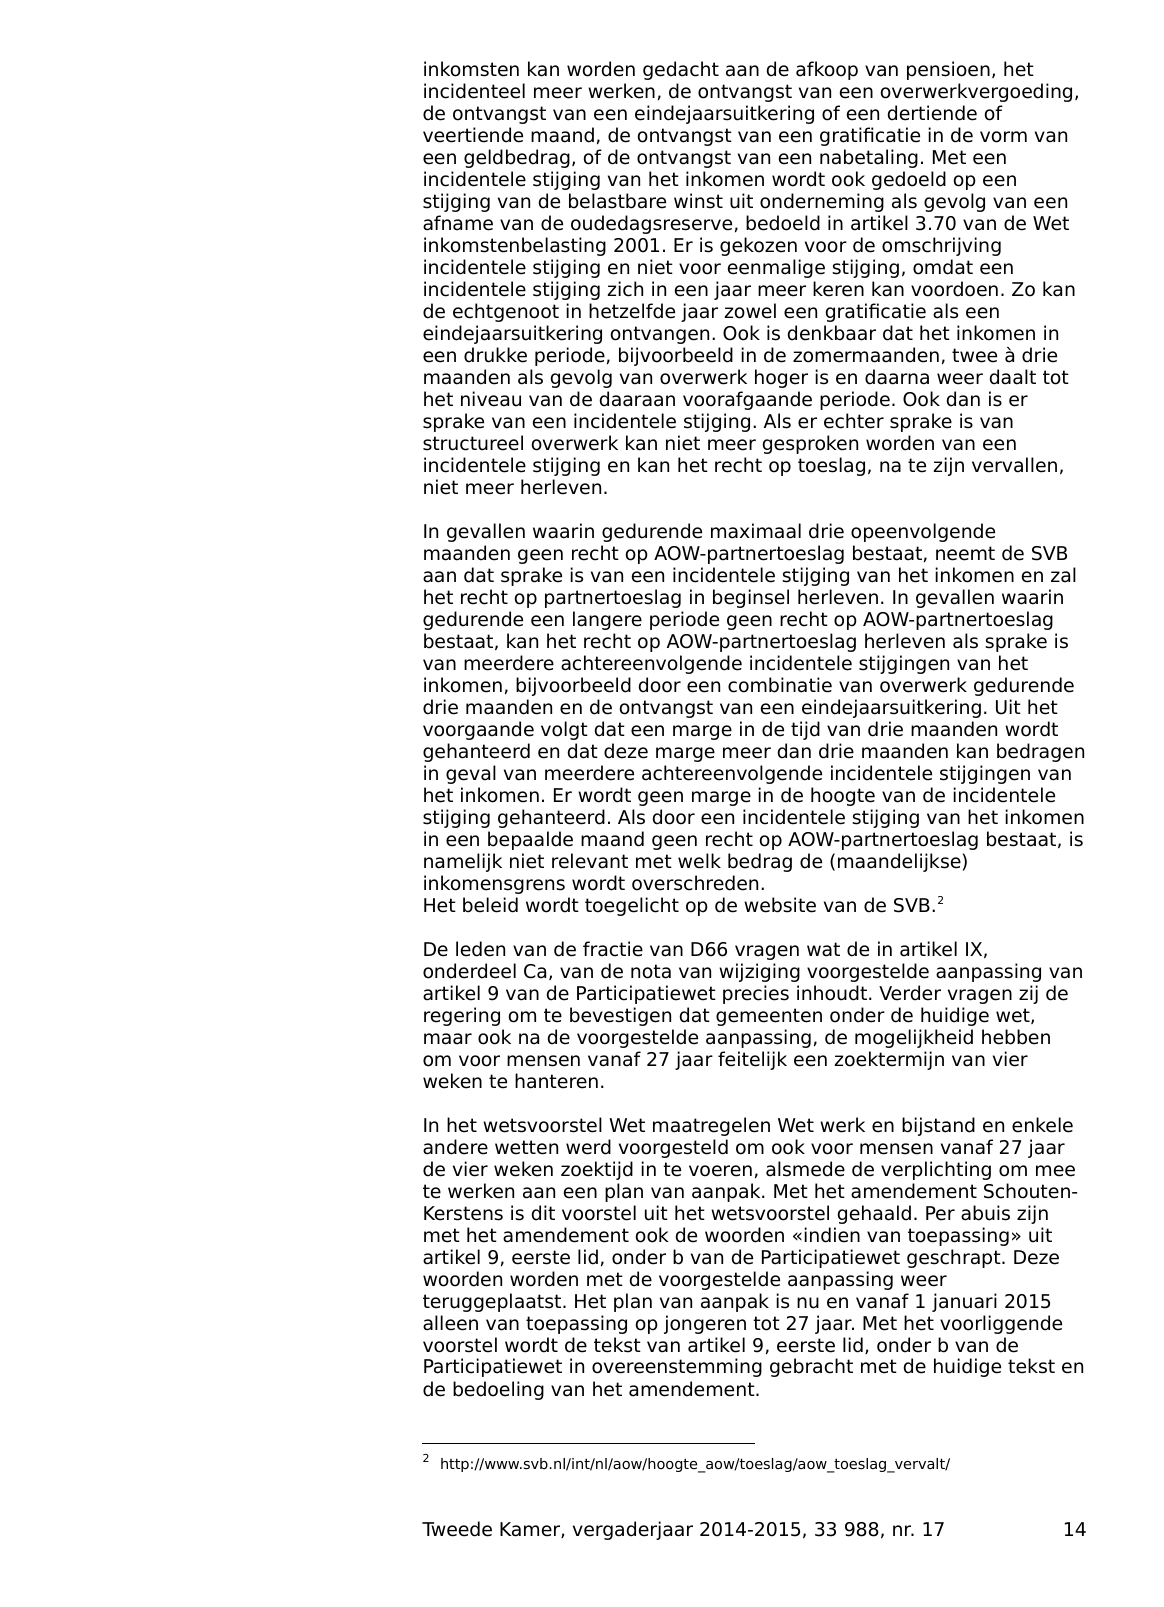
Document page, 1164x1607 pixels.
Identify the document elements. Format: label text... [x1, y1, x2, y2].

text In het wetsvoorstel Wet maatregelen Wet werk en bijstand en enkele andere wetten werd voorgesteld om ook voor mensen vanaf 27 jaar de vier weken zoektijd in te voeren, alsmede de verplichting om mee te werken aan een plan van aanpak. Met het amendement Schouten-Kerstens is dit voorstel uit het wetsvoorstel gehaald. Per abuis zijn met het amendement ook de woorden «indien van toepassing» uit artikel 9, eerste lid, onder b van de Participatiewet geschrapt. Deze woorden worden met de voorgestelde aanpassing weer teruggeplaatst. Het plan van aanpak is nu en vanaf 1 januari 2015 alleen van toepassing op jongeren tot 27 jaar. Met het voorliggende voorstel wordt de tekst van artikel 9, eerste lid, onder b van de Participatiewet in overeenstemming gebracht met de huidige tekst en de bedoeling van het amendement. [422, 1115, 1087, 1400]
text inkomsten kan worden gedacht aan de afkoop van pensioen, het incidenteel meer werken, de ontvangst van een overwerkvergoeding, de ontvangst van een eindejaarsuitkering of een dertiende of veertiende maand, de ontvangst van een gratificatie in de vorm van een geldbedrag, of de ontvangst van een nabetaling. Met een incidentele stijging van het inkomen wordt ook gedoeld op een stijging van de belastbare winst uit onderneming als gevolg van een afname van de oudedagsreserve, bedoeld in artikel 3.70 van de Wet inkomstenbelasting 2001. Er is gekozen voor de omschrijving incidentele stijging en niet voor eenmalige stijging, omdat een incidentele stijging zich in een jaar meer keren kan voordoen. Zo kan de echtgenoot in hetzelfde jaar zowel een gratificatie als een eindejaarsuitkering ontvangen. Ook is denkbaar dat het inkomen in een drukke periode, bijvoorbeeld in de zomermaanden, twee à drie maanden als gevolg van overwerk hoger is en daarna weer daalt tot het niveau van de daaraan voorafgaande periode. Ook dan is er sprake van een incidentele stijging. Als er echter sprake is van structureel overwerk kan niet meer gesproken worden van een incidentele stijging en kan het recht op toeslag, na te zijn vervallen, niet meer herleven. [422, 59, 1087, 499]
text http://www.svb.nl/int/nl/aow/hoogte_aow/toeslag/aow_toeslag_vervalt/ [422, 1452, 1087, 1474]
text Het beleid wordt toegelicht op de website van de SVB. [422, 894, 1087, 916]
text In gevallen waarin gedurende maximaal drie opeenvolgende maanden geen recht op AOW-partnertoeslag bestaat, neemt de SVB aan dat sprake is van een incidentele stijging van het inkomen en zal het recht op partnertoeslag in beginsel herleven. In gevallen waarin gedurende een langere periode geen recht op AOW-partnertoeslag bestaat, kan het recht op AOW-partnertoeslag herleven als sprake is van meerdere achtereenvolgende incidentele stijgingen van het inkomen, bijvoorbeeld door een combinatie van overwerk gedurende drie maanden en de ontvangst van een eindejaarsuitkering. Uit het voorgaande volgt dat een marge in de tijd van drie maanden wordt gehanteerd en dat deze marge meer dan drie maanden kan bedragen in geval van meerdere achtereenvolgende incidentele stijgingen van het inkomen. Er wordt geen marge in de hoogte van de incidentele stijging gehanteerd. Als door een incidentele stijging van het inkomen in een bepaalde maand geen recht op AOW-partnertoeslag bestaat, is namelijk niet relevant met welk bedrag de (maandelijkse) inkomensgrens wordt overschreden. [422, 521, 1087, 894]
text De leden van de fractie van D66 vragen wat de in artikel IX, onderdeel Ca, van de nota van wijziging voorgestelde aanpassing van artikel 9 van de Participatiewet precies inhoudt. Verder vragen zij de regering om te bevestigen dat gemeenten onder de huidige wet, maar ook na de voorgestelde aanpassing, de mogelijkheid hebben om voor mensen vanaf 27 jaar feitelijk een zoektermijn van vier weken te hanteren. [422, 939, 1087, 1092]
